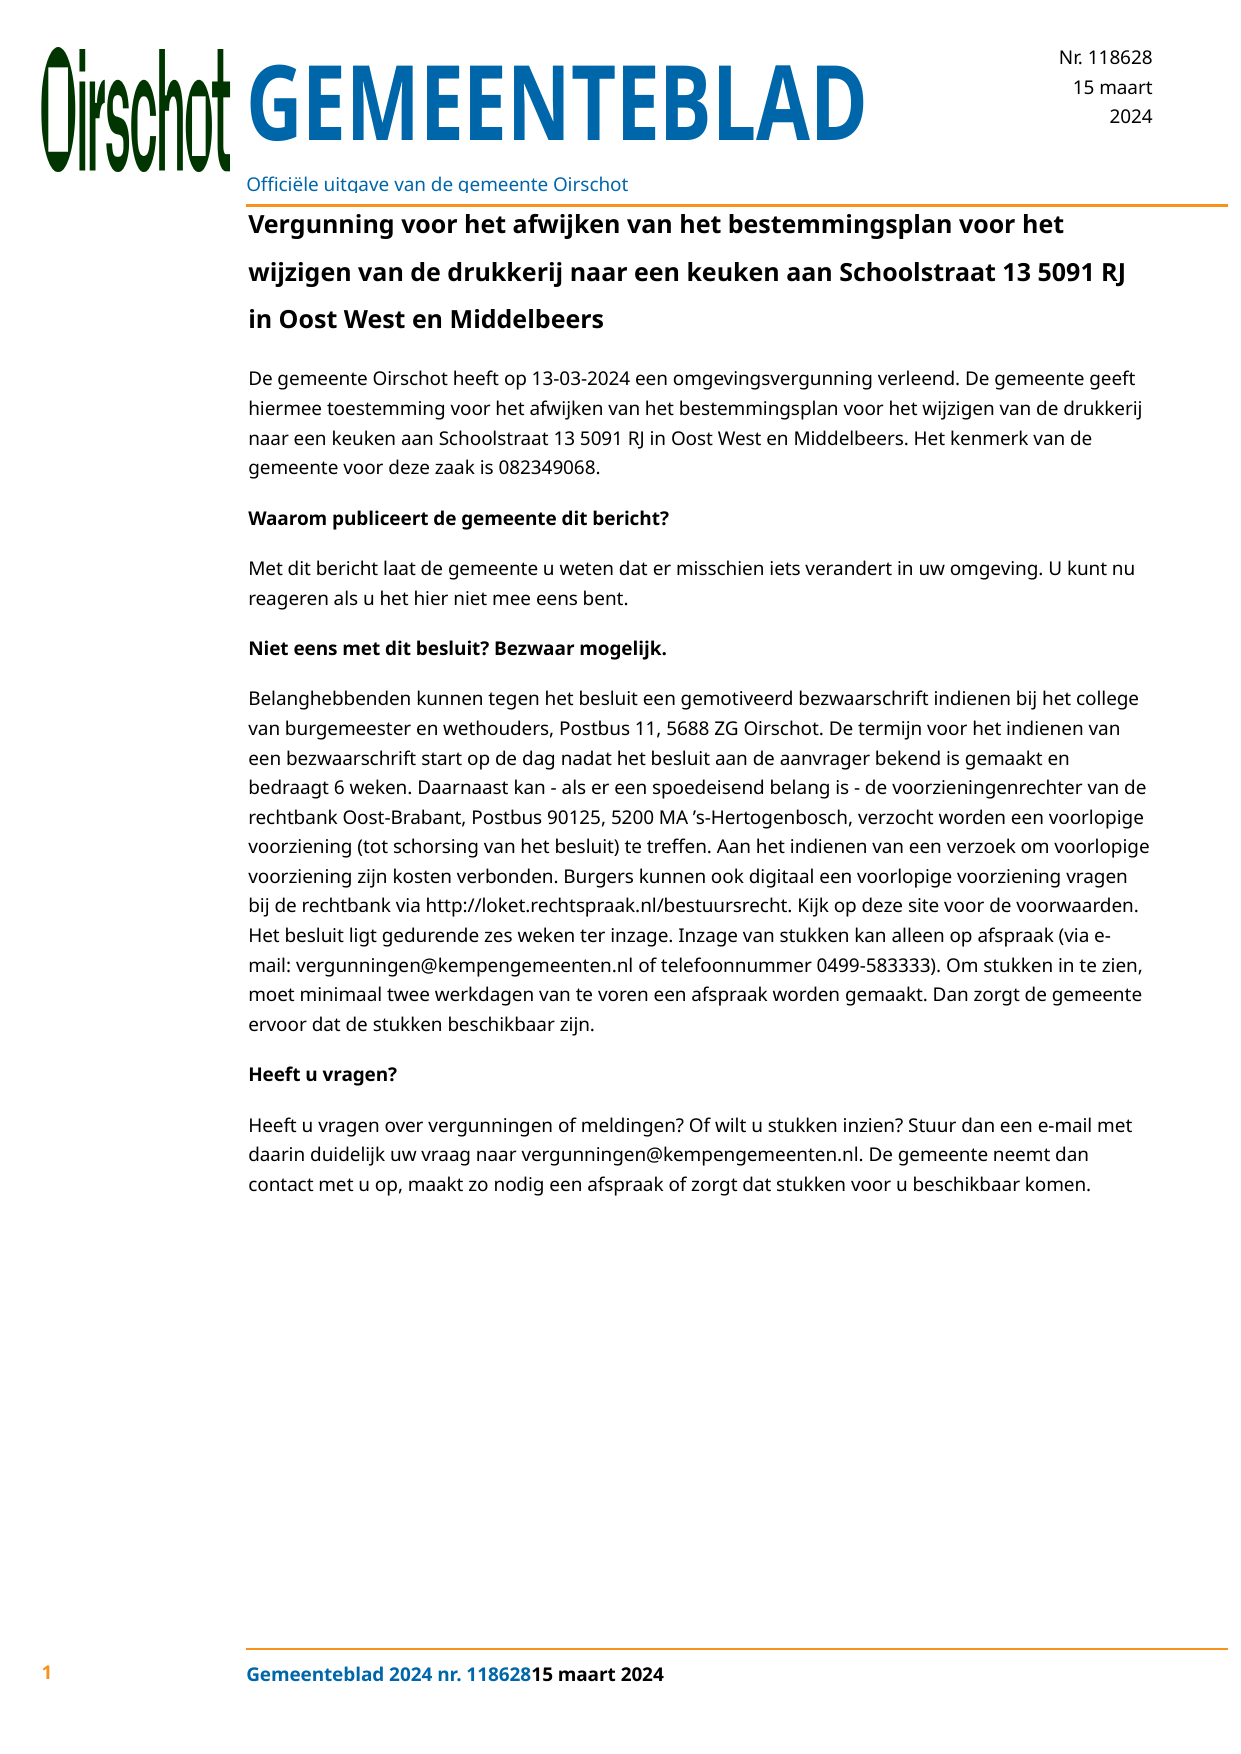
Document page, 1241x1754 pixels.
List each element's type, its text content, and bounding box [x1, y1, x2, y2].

text Waarom publiceert de gemeente dit bericht? [248, 505, 1152, 530]
text Vergunning voor het afwijken van het bestemmingsplan voor het wijzigen van de drukkerij naar een keuken aan Schoolstraat 13 5091 RJ in Oost West en Middelbeers [248, 207, 1152, 336]
text Heeft u vragen? [248, 1061, 1152, 1087]
text Niet eens met dit besluit? Bezwaar mogelijk. [248, 635, 1152, 661]
text De gemeente Oirschot heeft op 13-03-2024 een omgevingsvergunning verleend. De gemeente geeft hiermee toestemming voor het afwijken van het bestemmingsplan voor het wijzigen van de drukkerij naar een keuken aan Schoolstraat 13 5091 RJ in Oost West en Middelbeers. Het kenmerk van de gemeente voor deze zaak is 082349068. [248, 366, 1152, 480]
text Belanghebbenden kunnen tegen het besluit een gemotiveerd bezwaarschrift indienen bij het college van burgemeester en wethouders, Postbus 11, 5688 ZG Oirschot. De termijn voor het indienen van een bezwaarschrift start op de dag nadat het besluit aan de aanvrager bekend is gemaakt en bedraagt 6 weken. Daarnaast kan - als er een spoedeisend belang is - de voorzieningenrechter van de rechtbank Oost-Brabant, Postbus 90125, 5200 MA ’s-Hertogenbosch, verzocht worden een voorlopige voorziening (tot schorsing van het besluit) te treffen. Aan het indienen van een verzoek om voorlopige voorziening zijn kosten verbonden. Burgers kunnen ook digitaal een voorlopige voorziening vragen bij de rechtbank via http://loket.rechtspraak.nl/bestuursrecht. Kijk op deze site voor de voorwaarden. Het besluit ligt gedurende zes weken ter inzage. Inzage van stukken kan alleen op afspraak (via e-mail: vergunningen@kempengemeenten.nl of telefoonnummer 0499-583333). Om stukken in te zien, moet minimaal twee werkdagen van te voren een afspraak worden gemaakt. Dan zorgt de gemeente ervoor dat de stukken beschikbaar zijn. [248, 686, 1152, 1037]
picture [41, 47, 231, 172]
text Heeft u vragen over vergunningen of meldingen? Of wilt u stukken inzien? Stuur dan een e-mail met daarin duidelijk uw vraag naar vergunningen@kempengemeenten.nl. De gemeente neemt dan contact met u op, maakt zo nodig een afspraak of zorgt dat stukken voor u beschikbaar komen. [248, 1112, 1152, 1197]
text Met dit bericht laat de gemeente u weten dat er misschien iets verandert in uw omgeving. U kunt nu reageren als u het hier niet mee eens bent. [248, 555, 1152, 610]
